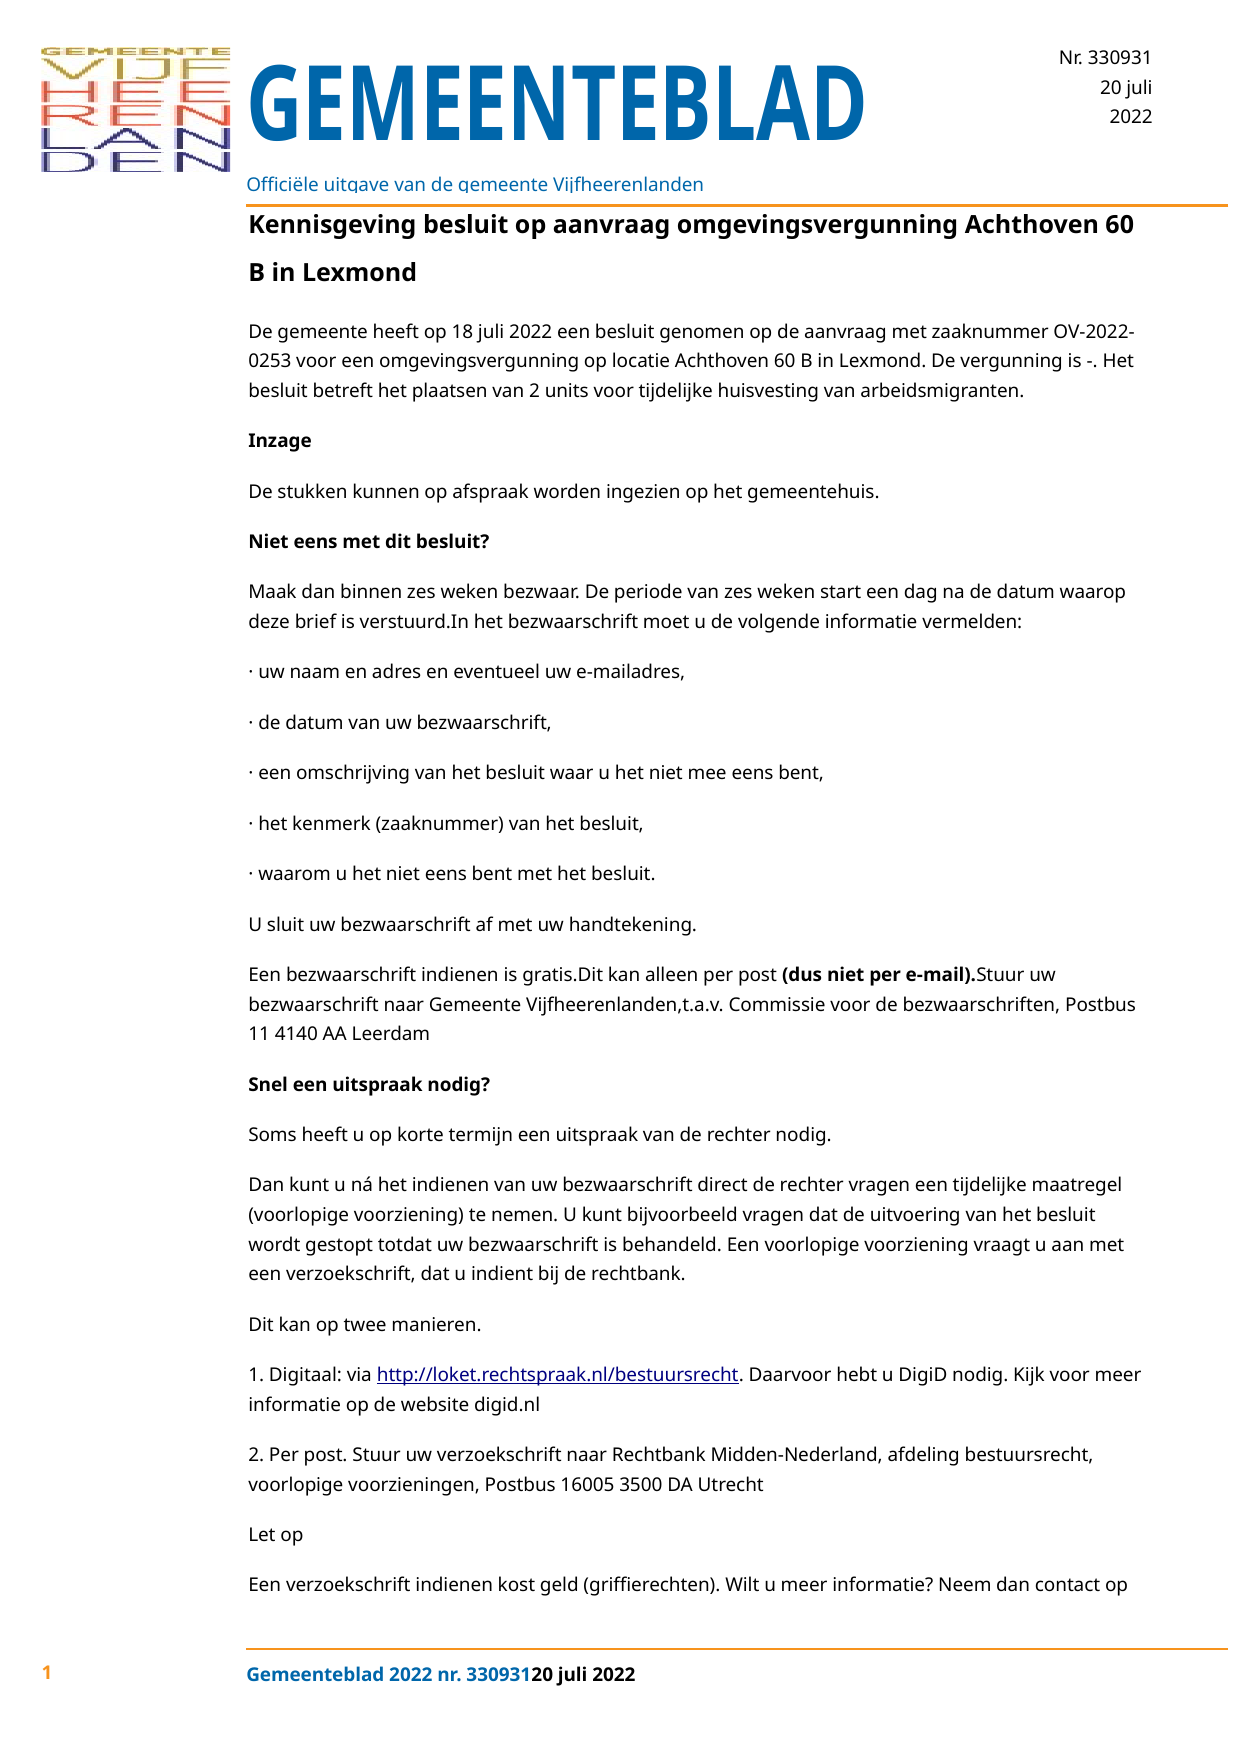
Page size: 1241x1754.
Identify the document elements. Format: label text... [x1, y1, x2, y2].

text 1. Digitaal: via http://loket.rechtspraak.nl/bestuursrecht. Daarvoor hebt u DigiD nodig. Kijk voor meer informatie op de website digid.nl [248, 1361, 1152, 1417]
text Een verzoekschrift indienen kost geld (griffierechten). Wilt u meer informatie? Neem dan contact op [248, 1572, 1152, 1597]
text Let op [248, 1521, 1152, 1547]
text Kennisgeving besluit op aanvraag omgevingsvergunning Achthoven 60 B in Lexmond [248, 207, 1152, 288]
text Dan kunt u ná het indienen van uw bezwaarschrift direct de rechter vragen een tijdelijke maatregel (voorlopige voorziening) te nemen. U kunt bijvoorbeeld vragen dat de uitvoering van het besluit wordt gestopt totdat uw bezwaarschrift is behandeld. Een voorlopige voorziening vraagt u aan met een verzoekschrift, dat u indient bij de rechtbank. [248, 1172, 1152, 1286]
picture [41, 47, 231, 172]
text Maak dan binnen zes weken bezwaar. De periode van zes weken start een dag na de datum waarop deze brief is verstuurd.In het bezwaarschrift moet u de volgende informatie vermelden: [248, 579, 1152, 634]
text De stukken kunnen op afspraak worden ingezien op het gemeentehuis. [248, 478, 1152, 504]
text De gemeente heeft op 18 juli 2022 een besluit genomen op de aanvraag met zaaknummer OV-2022-0253 voor een omgevingsvergunning op locatie Achthoven 60 B in Lexmond. De vergunning is -. Het besluit betreft het plaatsen van 2 units voor tijdelijke huisvesting van arbeidsmigranten. [248, 318, 1152, 403]
text Dit kan op twee manieren. [248, 1311, 1152, 1337]
text 2. Per post. Stuur uw verzoekschrift naar Rechtbank Midden-Nederland, afdeling bestuursrecht, voorlopige voorzieningen, Postbus 16005 3500 DA Utrecht [248, 1441, 1152, 1497]
text U sluit uw bezwaarschrift af met uw handtekening. [248, 911, 1152, 937]
text · waarom u het niet eens bent met het besluit. [248, 860, 1152, 886]
text Inzage [248, 427, 1152, 453]
text · de datum van uw bezwaarschrift, [248, 709, 1152, 735]
text Soms heeft u op korte termijn een uitspraak van de rechter nodig. [248, 1121, 1152, 1147]
text Een bezwaarschrift indienen is gratis.Dit kan alleen per post (dus niet per e-mail).Stuur uw bezwaarschrift naar Gemeente Vijfheerenlanden,t.a.v. Commissie voor de bezwaarschriften, Postbus 11 4140 AA Leerdam [248, 961, 1152, 1046]
text · een omschrijving van het besluit waar u het niet mee eens bent, [248, 759, 1152, 785]
text Snel een uitspraak nodig? [248, 1071, 1152, 1097]
text · het kenmerk (zaaknummer) van het besluit, [248, 810, 1152, 836]
text · uw naam en adres en eventueel uw e-mailadres, [248, 659, 1152, 684]
text Niet eens met dit besluit? [248, 528, 1152, 554]
